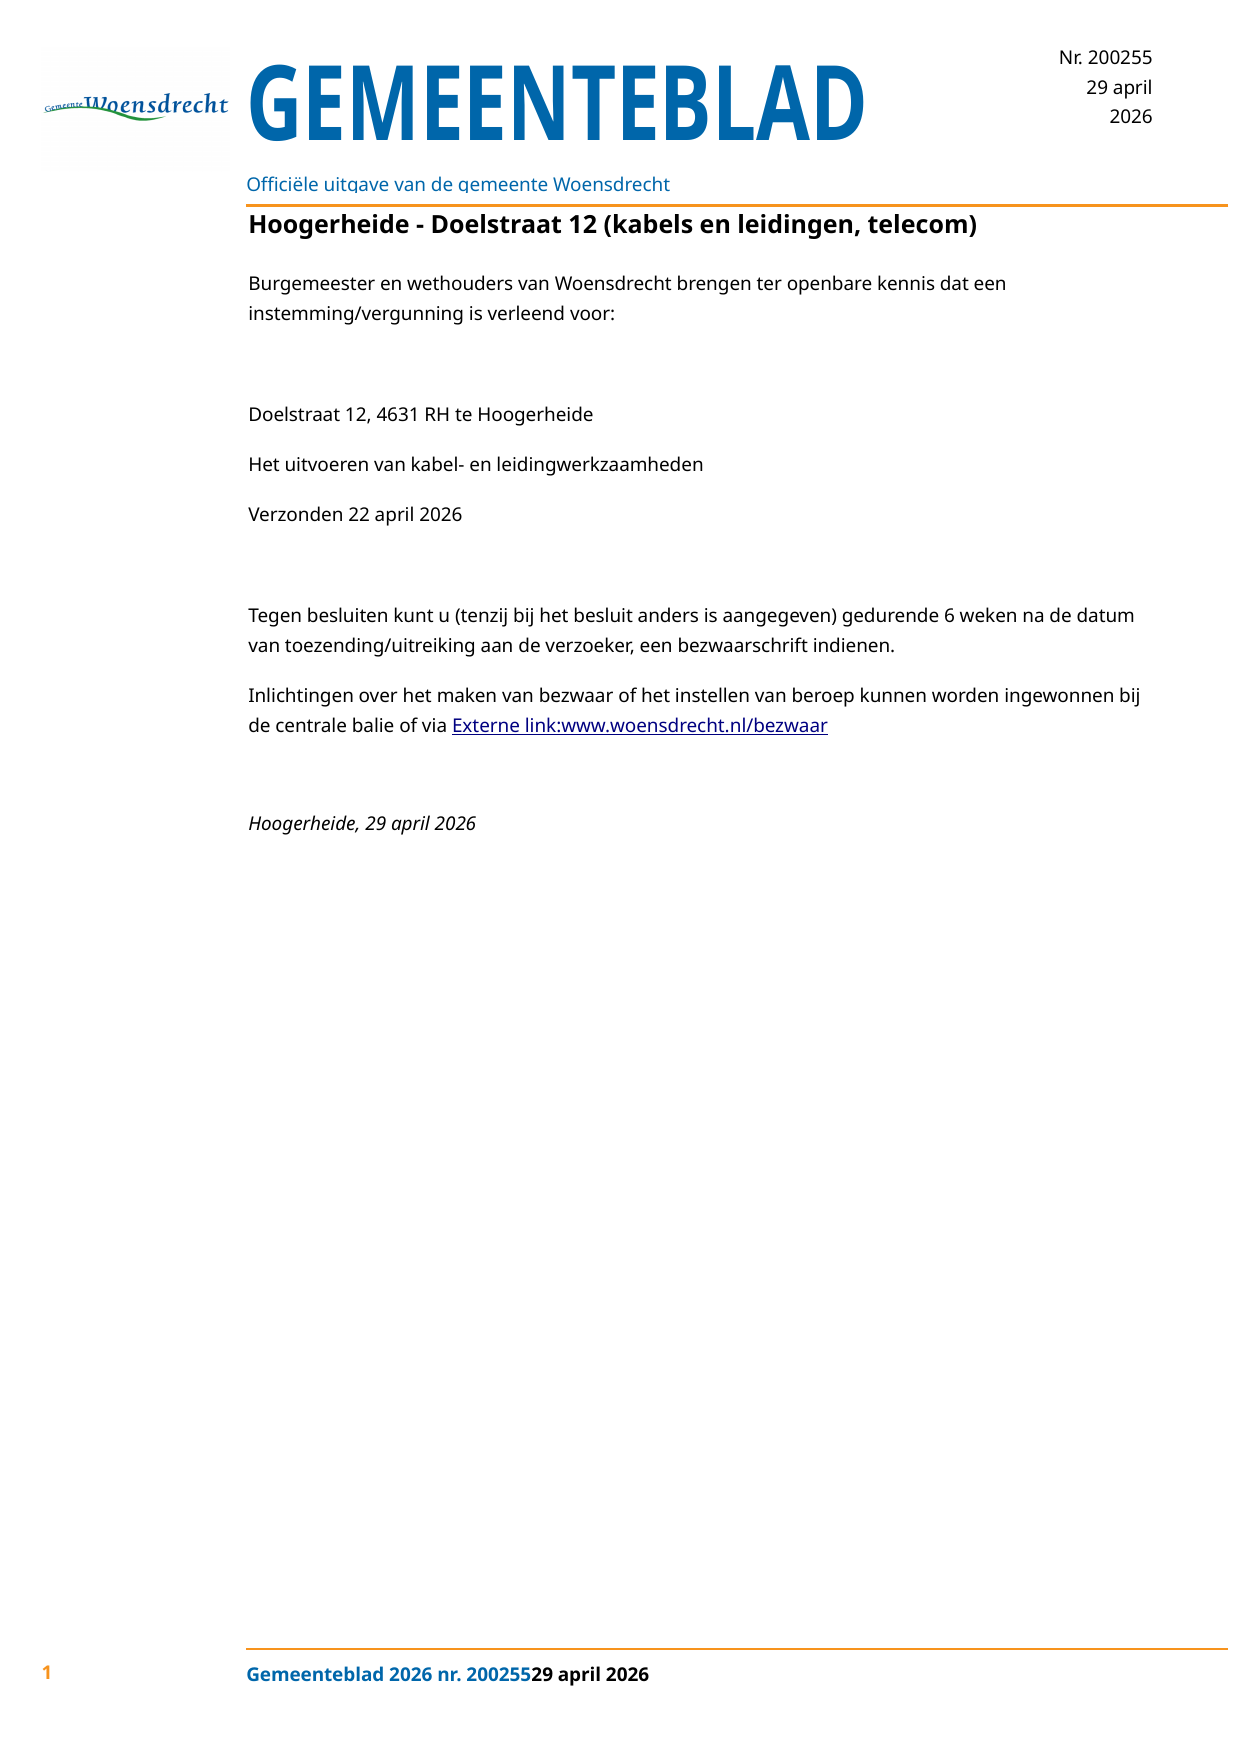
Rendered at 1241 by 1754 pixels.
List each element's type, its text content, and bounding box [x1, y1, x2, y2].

text Hoogerheide, 29 april 2026 [248, 810, 1152, 836]
text Hoogerheide - Doelstraat 12 (kabels en leidingen, telecom) [248, 207, 1152, 241]
text Doelstraat 12, 4631 RH te Hoogerheide [248, 401, 1152, 426]
text Inlichtingen over het maken van bezwaar of het instellen van beroep kunnen worden ingewonnen bij de centrale balie of via Externe link:www.woensdrecht.nl/bezwaar [248, 682, 1152, 738]
text Burgemeester en wethouders van Woensdrecht brengen ter openbare kennis dat een instemming/vergunning is verleend voor: [248, 270, 1152, 326]
text Tegen besluiten kunt u (tenzij bij het besluit anders is aangegeven) gedurende 6 weken na de datum van toezending/uitreiking aan de verzoeker, een bezwaarschrift indienen. [248, 602, 1152, 658]
picture [41, 47, 231, 172]
text Het uitvoeren van kabel- en leidingwerkzaamheden [248, 451, 1152, 477]
text Verzonden 22 april 2026 [248, 502, 1152, 527]
